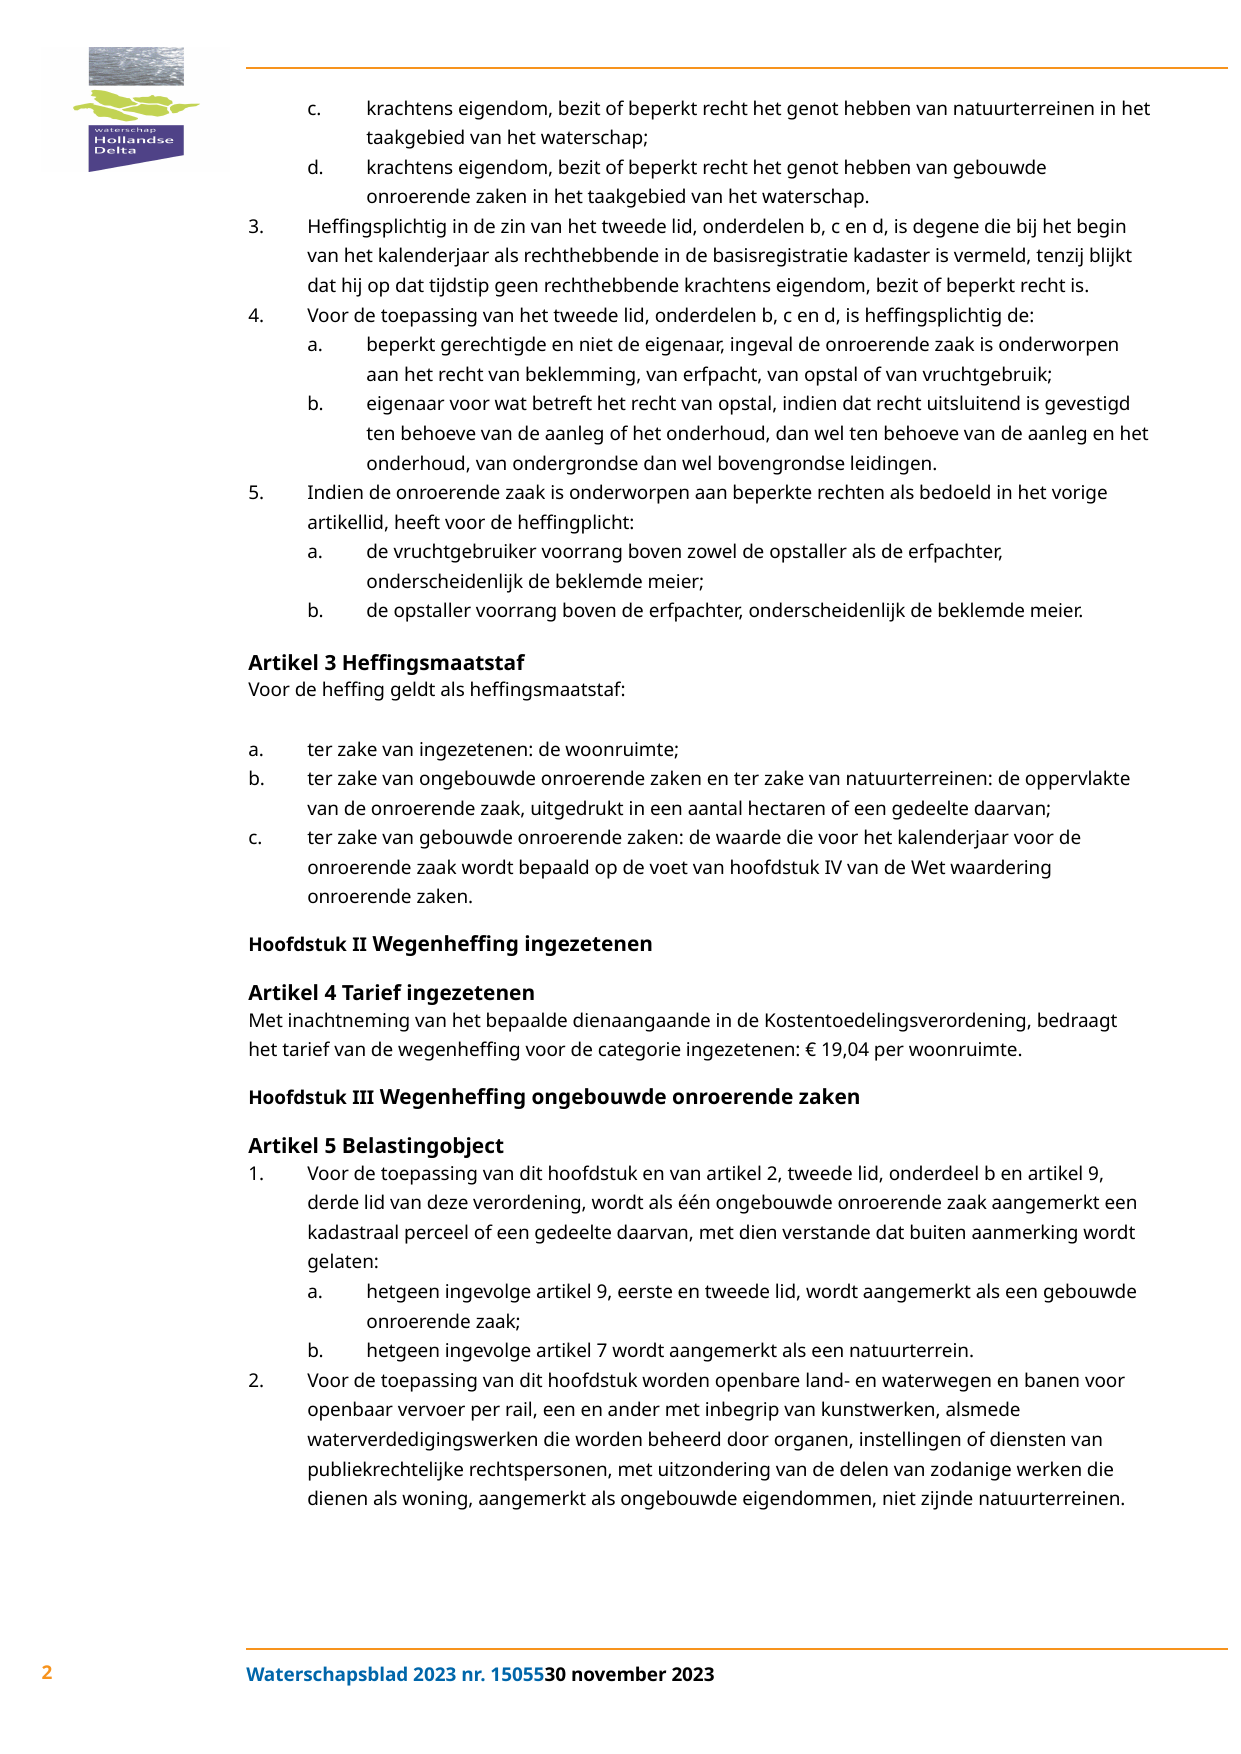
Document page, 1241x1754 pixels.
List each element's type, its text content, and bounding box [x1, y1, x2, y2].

list ter zake van gebouwde onroerende zaken: de waarde die voor het kalenderjaar voor de onroerende zaak wordt bepaald op de voet van hoofdstuk IV van de Wet waardering onroerende zaken. [248, 824, 1152, 909]
text Hoofdstuk III Wegenheffing ongebouwde onroerende zaken [248, 1082, 1152, 1111]
text Met inachtneming van het bepaalde dienaangaande in de Kostentoedelingsverordening, bedraagt het tarief van de wegenheffing voor de categorie ingezetenen: € 19,04 per woonruimte. [248, 1007, 1152, 1062]
list beperkt gerechtigde en niet de eigenaar, ingeval de onroerende zaak is onderworpen aan het recht van beklemming, van erfpacht, van opstal of van vruchtgebruik; [307, 331, 1152, 387]
list Voor de toepassing van het tweede lid, onderdelen b, c en d, is heffingsplichtig de: [248, 302, 1152, 328]
list eigenaar voor wat betreft het recht van opstal, indien dat recht uitsluitend is gevestigd ten behoeve van de aanleg of het onderhoud, dan wel ten behoeve van de aanleg en het onderhoud, van ondergrondse dan wel bovengrondse leidingen. [307, 391, 1152, 476]
list hetgeen ingevolge artikel 9, eerste en tweede lid, wordt aangemerkt als een gebouwde onroerende zaak; [307, 1278, 1152, 1333]
text Artikel 4 Tarief ingezetenen [248, 978, 1152, 1007]
list Voor de toepassing van dit hoofdstuk worden openbare land- en waterwegen en banen voor openbaar vervoer per rail, een en ander met inbegrip van kunstwerken, alsmede waterverdedigingswerken die worden beheerd door organen, instellingen of diensten van publiekrechtelijke rechtspersonen, met uitzondering van de delen van zodanige werken die dienen als woning, aangemerkt als ongebouwde eigendommen, niet zijnde natuurterreinen. [248, 1367, 1152, 1511]
picture [41, 47, 231, 172]
list hetgeen ingevolge artikel 7 wordt aangemerkt als een natuurterrein. [307, 1337, 1152, 1363]
list krachtens eigendom, bezit of beperkt recht het genot hebben van gebouwde onroerende zaken in het taakgebied van het waterschap. [307, 154, 1152, 209]
list Voor de toepassing van dit hoofdstuk en van artikel 2, tweede lid, onderdeel b en artikel 9, derde lid van deze verordening, wordt als één ongebouwde onroerende zaak aangemerkt een kadastraal perceel of een gedeelte daarvan, met dien verstande dat buiten aanmerking wordt gelaten: [248, 1160, 1152, 1274]
text Hoofdstuk II Wegenheffing ingezetenen [248, 929, 1152, 958]
text Voor de heffing geldt als heffingsmaatstaf: [248, 677, 1152, 702]
text Artikel 5 Belastingobject [248, 1131, 1152, 1160]
list de opstaller voorrang boven de erfpachter, onderscheidenlijk de beklemde meier. [307, 598, 1152, 623]
list de vruchtgebruiker voorrang boven zowel de opstaller als de erfpachter, onderscheidenlijk de beklemde meier; [307, 538, 1152, 594]
list Indien de onroerende zaak is onderworpen aan beperkte rechten als bedoeld in het vorige artikellid, heeft voor de heffingplicht: [248, 479, 1152, 535]
list ter zake van ingezetenen: de woonruimte; [248, 736, 1152, 761]
list krachtens eigendom, bezit of beperkt recht het genot hebben van natuurterreinen in het taakgebied van het waterschap; [307, 95, 1152, 150]
list ter zake van ongebouwde onroerende zaken en ter zake van natuurterreinen: de oppervlakte van de onroerende zaak, uitgedrukt in een aantal hectaren of een gedeelte daarvan; [248, 765, 1152, 821]
list Heffingsplichtig in de zin van het tweede lid, onderdelen b, c en d, is degene die bij het begin van het kalenderjaar als rechthebbende in de basisregistratie kadaster is vermeld, tenzij blijkt dat hij op dat tijdstip geen rechthebbende krachtens eigendom, bezit of beperkt recht is. [248, 213, 1152, 298]
text Artikel 3 Heffingsmaatstaf [248, 648, 1152, 677]
